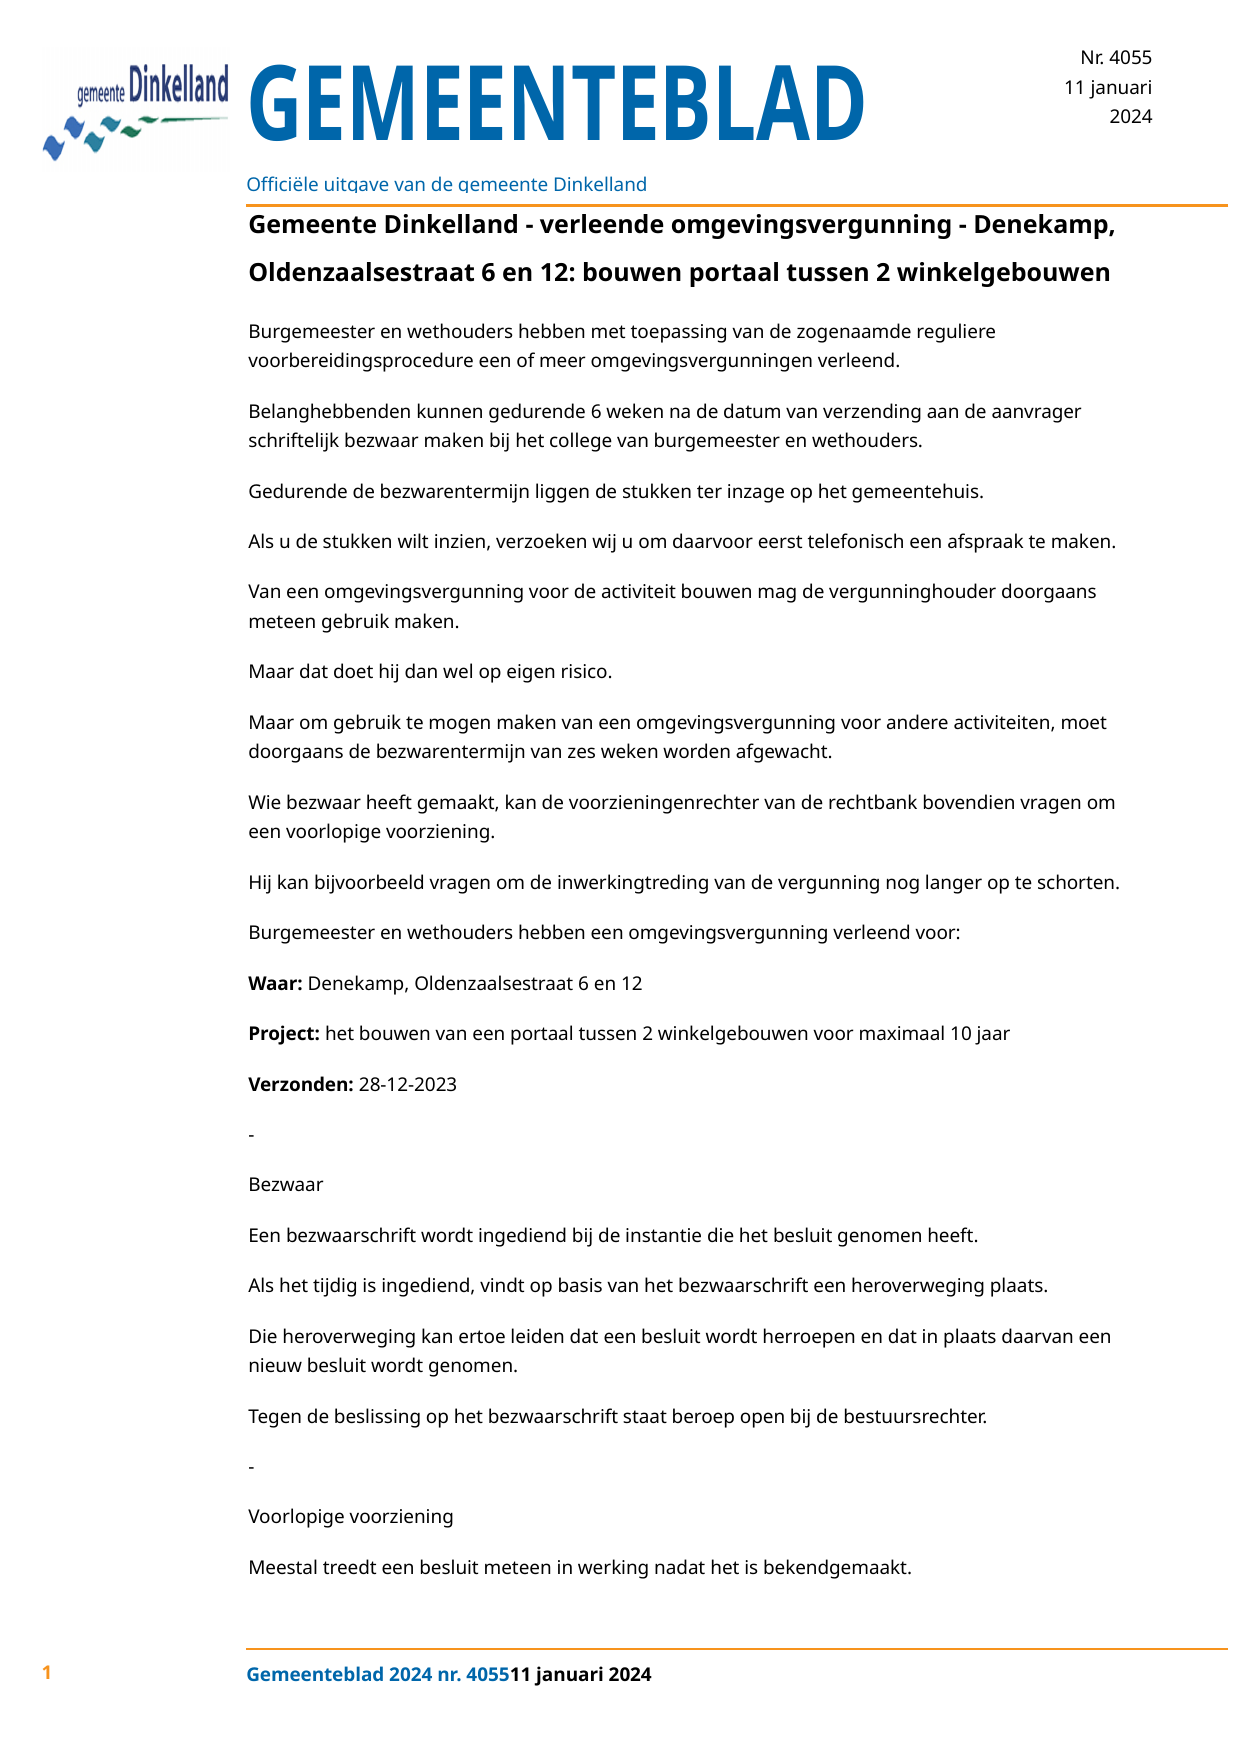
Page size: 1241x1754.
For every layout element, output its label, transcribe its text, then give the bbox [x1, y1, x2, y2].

text Waar: Denekamp, Oldenzaalsestraat 6 en 12 [248, 970, 1152, 996]
text Als het tijdig is ingediend, vindt op basis van het bezwaarschrift een heroverweging plaats. [248, 1272, 1152, 1298]
text Een bezwaarschrift wordt ingediend bij de instantie die het besluit genomen heeft. [248, 1222, 1152, 1248]
text - [248, 1453, 1152, 1479]
text Van een omgevingsvergunning voor de activiteit bouwen mag de vergunninghouder doorgaans meteen gebruik maken. [248, 579, 1152, 634]
text Die heroverweging kan ertoe leiden dat een besluit wordt herroepen en dat in plaats daarvan een nieuw besluit wordt genomen. [248, 1323, 1152, 1378]
text Belanghebbenden kunnen gedurende 6 weken na de datum van verzending aan de aanvrager schriftelijk bezwaar maken bij het college van burgemeester en wethouders. [248, 398, 1152, 453]
text Voorlopige voorziening [248, 1504, 1152, 1529]
picture [41, 47, 231, 172]
text Maar dat doet hij dan wel op eigen risico. [248, 659, 1152, 684]
text Hij kan bijvoorbeeld vragen om de inwerkingtreding van de vergunning nog langer op te schorten. [248, 869, 1152, 895]
text Gemeente Dinkelland - verleende omgevingsvergunning - Denekamp, Oldenzaalsestraat 6 en 12: bouwen portaal tussen 2 winkelgebouwen [248, 207, 1152, 288]
text Tegen de beslissing op het bezwaarschrift staat beroep open bij de bestuursrechter. [248, 1403, 1152, 1429]
text Gedurende de bezwarentermijn liggen de stukken ter inzage op het gemeentehuis. [248, 478, 1152, 504]
text Burgemeester en wethouders hebben met toepassing van de zogenaamde reguliere voorbereidingsprocedure een of meer omgevingsvergunningen verleend. [248, 318, 1152, 373]
text Verzonden: 28-12-2023 [248, 1071, 1152, 1097]
text Burgemeester en wethouders hebben een omgevingsvergunning verleend voor: [248, 919, 1152, 945]
text Wie bezwaar heeft gemaakt, kan de voorzieningenrechter van de rechtbank bovendien vragen om een voorlopige voorziening. [248, 789, 1152, 844]
text - [248, 1121, 1152, 1147]
text Meestal treedt een besluit meteen in werking nadat het is bekendgemaakt. [248, 1554, 1152, 1580]
text Bezwaar [248, 1172, 1152, 1197]
text Project: het bouwen van een portaal tussen 2 winkelgebouwen voor maximaal 10 jaar [248, 1020, 1152, 1046]
text Maar om gebruik te mogen maken van een omgevingsvergunning voor andere activiteiten, moet doorgaans de bezwarentermijn van zes weken worden afgewacht. [248, 709, 1152, 764]
text Als u de stukken wilt inzien, verzoeken wij u om daarvoor eerst telefonisch een afspraak te maken. [248, 528, 1152, 554]
